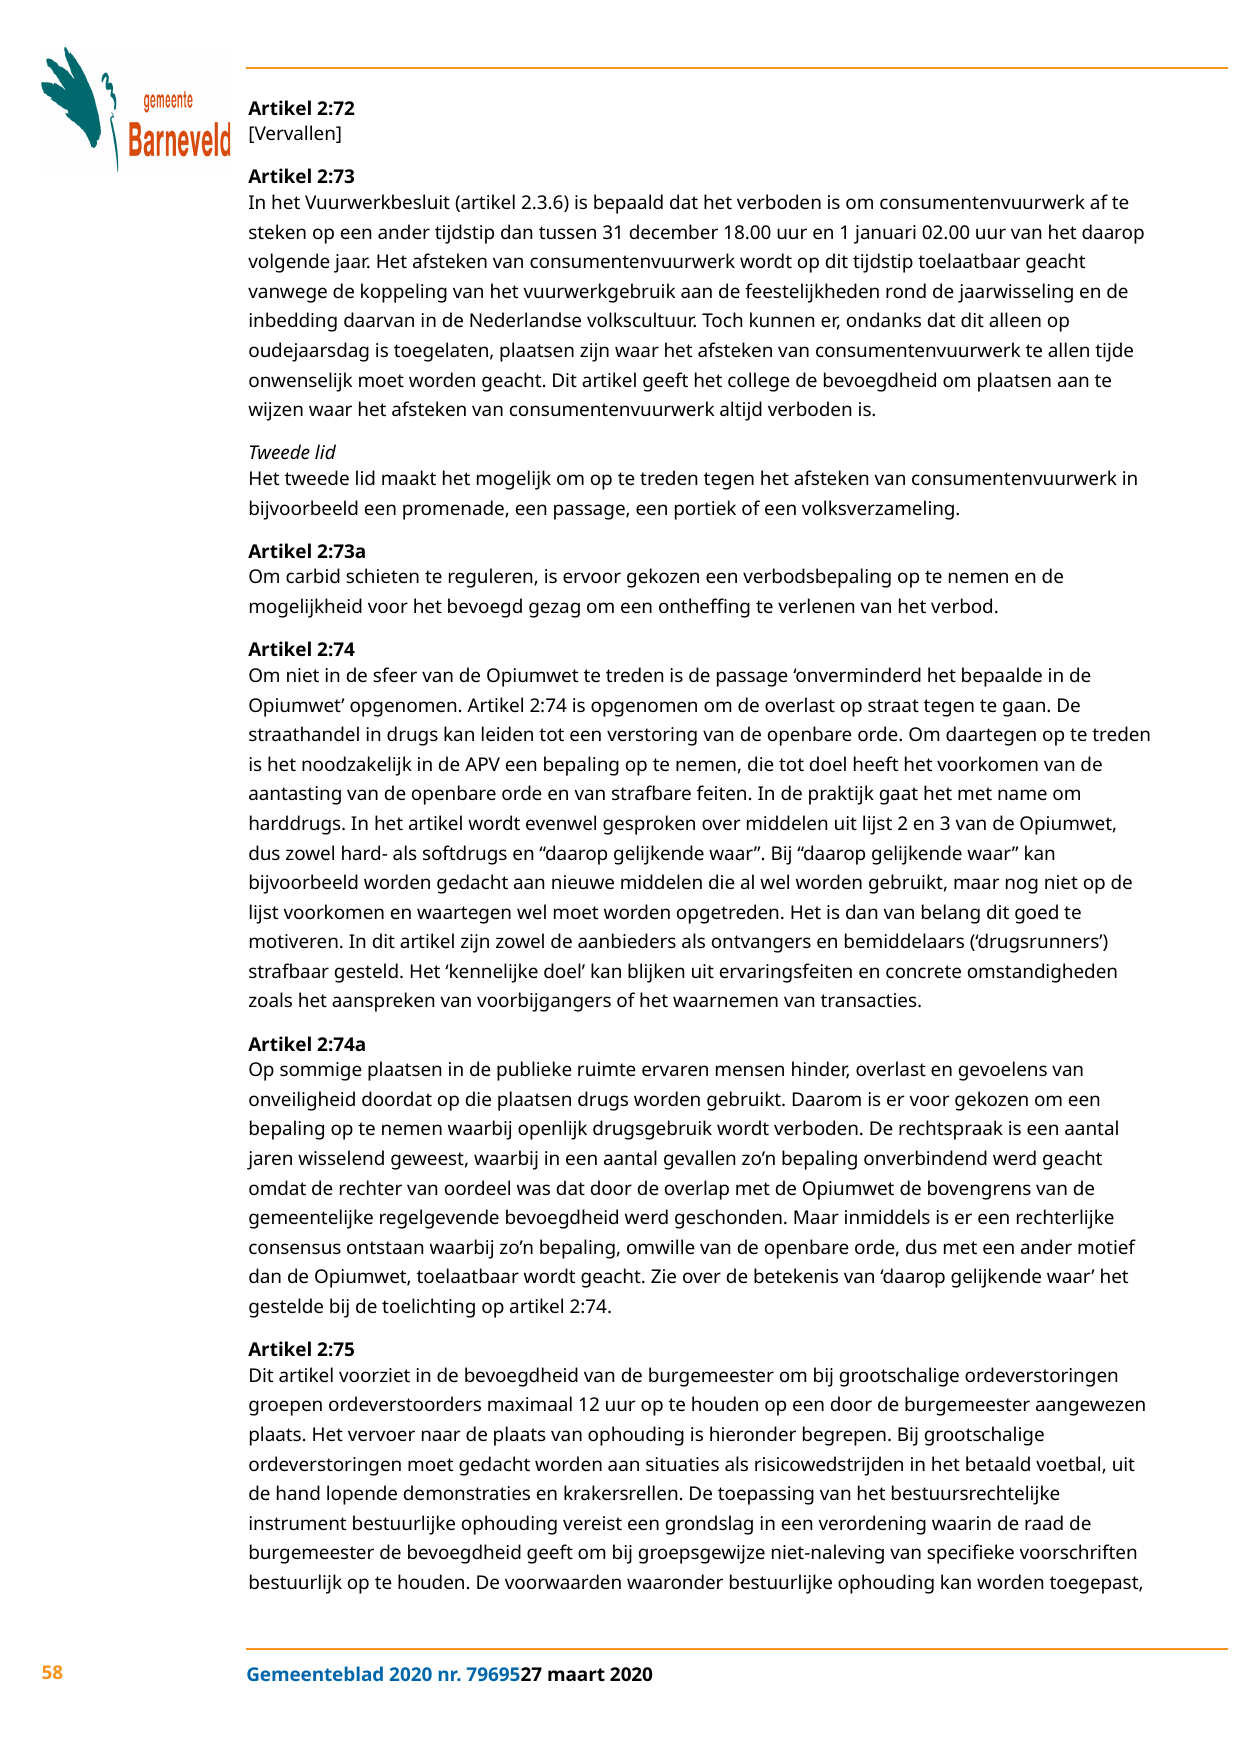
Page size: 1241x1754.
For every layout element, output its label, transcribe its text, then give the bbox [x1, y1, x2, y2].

text In het Vuurwerkbesluit (artikel 2.3.6) is bepaald dat het verboden is om consumentenvuurwerk af te steken op een ander tijdstip dan tussen 31 december 18.00 uur en 1 januari 02.00 uur van het daarop volgende jaar. Het afsteken van consumentenvuurwerk wordt op dit tijdstip toelaatbaar geacht vanwege de koppeling van het vuurwerkgebruik aan de feestelijkheden rond de jaarwisseling en de inbedding daarvan in de Nederlandse volkscultuur. Toch kunnen er, ondanks dat dit alleen op oudejaarsdag is toegelaten, plaatsen zijn waar het afsteken van consumentenvuurwerk te allen tijde onwenselijk moet worden geacht. Dit artikel geeft het college de bevoegdheid om plaatsen aan te wijzen waar het afsteken van consumentenvuurwerk altijd verboden is. [248, 189, 1152, 422]
picture [41, 47, 231, 172]
text Dit artikel voorziet in de bevoegdheid van de burgemeester om bij grootschalige ordeverstoringen groepen ordeverstoorders maximaal 12 uur op te houden op een door de burgemeester aangewezen plaats. Het vervoer naar de plaats van ophouding is hieronder begrepen. Bij grootschalige ordeverstoringen moet gedacht worden aan situaties als risicowedstrijden in het betaald voetbal, uit de hand lopende demonstraties en krakersrellen. De toepassing van het bestuursrechtelijke instrument bestuurlijke ophouding vereist een grondslag in een verordening waarin de raad de burgemeester de bevoegdheid geeft om bij groepsgewijze niet-naleving van specifieke voorschriften bestuurlijk op te houden. De voorwaarden waaronder bestuurlijke ophouding kan worden toegepast, [248, 1362, 1152, 1595]
text Om carbid schieten te reguleren, is ervoor gekozen een verbodsbepaling op te nemen en de mogelijkheid voor het bevoegd gezag om een ontheffing te verlenen van het verbod. [248, 564, 1152, 619]
text [Vervallen] [248, 121, 1152, 146]
text Artikel 2:74a [248, 1031, 1152, 1056]
text Artikel 2:73a [248, 538, 1152, 564]
text Op sommige plaatsen in de publieke ruimte ervaren mensen hinder, overlast en gevoelens van onveiligheid doordat op die plaatsen drugs worden gebruikt. Daarom is er voor gekozen om een bepaling op te nemen waarbij openlijk drugsgebruik wordt verboden. De rechtspraak is een aantal jaren wisselend geweest, waarbij in een aantal gevallen zo’n bepaling onverbindend werd geacht omdat de rechter van oordeel was dat door de overlap met de Opiumwet de bovengrens van de gemeentelijke regelgevende bevoegdheid werd geschonden. Maar inmiddels is er een rechterlijke consensus ontstaan waarbij zo’n bepaling, omwille van de openbare orde, dus met een ander motief dan de Opiumwet, toelaatbaar wordt geacht. Zie over de betekenis van ‘daarop gelijkende waar’ het gestelde bij de toelichting op artikel 2:74. [248, 1056, 1152, 1319]
text Om niet in de sfeer van de Opiumwet te treden is de passage ‘onverminderd het bepaalde in de Opiumwet’ opgenomen. Artikel 2:74 is opgenomen om de overlast op straat tegen te gaan. De straathandel in drugs kan leiden tot een verstoring van de openbare orde. Om daartegen op te treden is het noodzakelijk in de APV een bepaling op te nemen, die tot doel heeft het voorkomen van de aantasting van de openbare orde en van strafbare feiten. In de praktijk gaat het met name om harddrugs. In het artikel wordt evenwel gesproken over middelen uit lijst 2 en 3 van de Opiumwet, dus zowel hard- als softdrugs en “daarop gelijkende waar”. Bij “daarop gelijkende waar” kan bijvoorbeeld worden gedacht aan nieuwe middelen die al wel worden gebruikt, maar nog niet op de lijst voorkomen en waartegen wel moet worden opgetreden. Het is dan van belang dit goed te motiveren. In dit artikel zijn zowel de aanbieders als ontvangers en bemiddelaars (‘drugsrunners’) strafbaar gesteld. Het ‘kennelijke doel’ kan blijken uit ervaringsfeiten en concrete omstandigheden zoals het aanspreken van voorbijgangers of het waarnemen van transacties. [248, 662, 1152, 1013]
text Het tweede lid maakt het mogelijk om op te treden tegen het afsteken van consumentenvuurwerk in bijvoorbeeld een promenade, een passage, een portiek of een volksverzameling. [248, 465, 1152, 521]
text Artikel 2:74 [248, 636, 1152, 662]
text Tweede lid [248, 439, 1152, 465]
text Artikel 2:75 [248, 1336, 1152, 1362]
text Artikel 2:73 [248, 164, 1152, 189]
text Artikel 2:72 [248, 95, 1152, 121]
